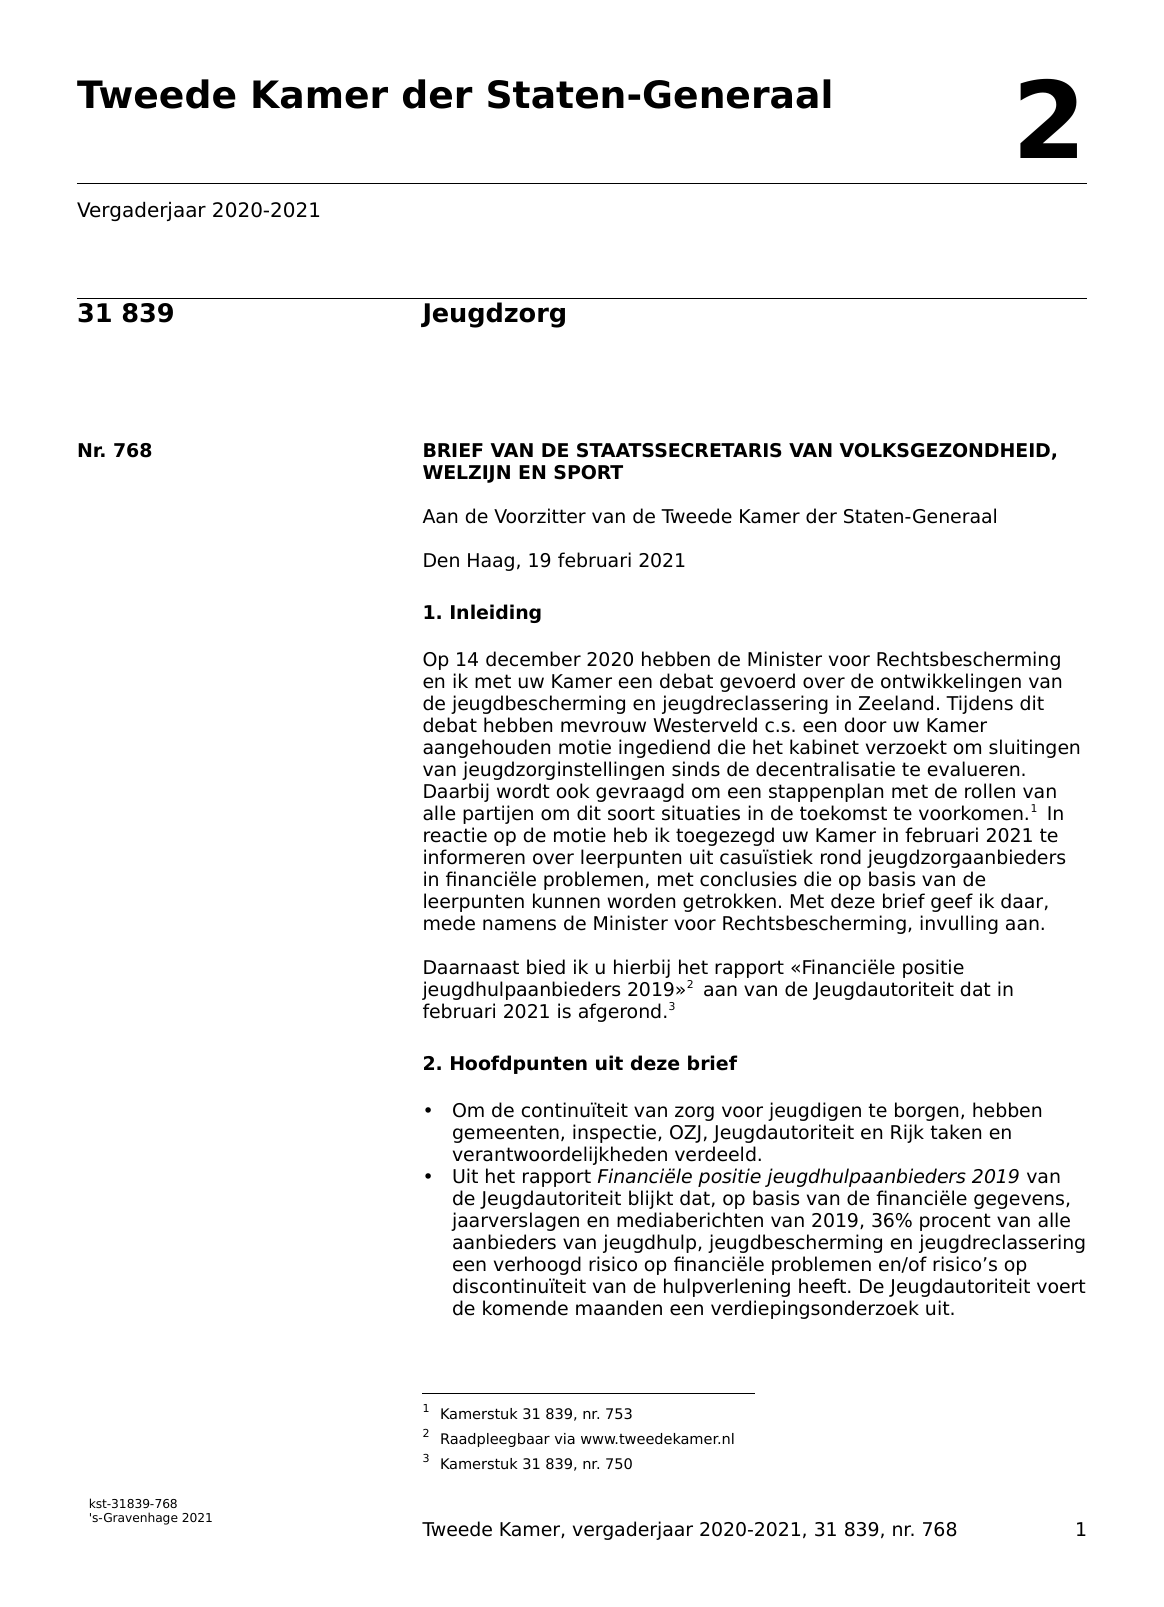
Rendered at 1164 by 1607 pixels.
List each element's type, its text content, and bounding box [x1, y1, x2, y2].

text Raadpleegbaar via www.tweedekamer.nl [422, 1427, 1087, 1449]
table_header 2 [886, 59, 1087, 183]
text Den Haag, 19 februari 2021 [422, 550, 1087, 572]
text Op 14 december 2020 hebben de Minister voor Rechtsbescherming en ik met uw Kamer een debat gevoerd over de ontwikkelingen van de jeugdbescherming en jeugdreclassering in Zeeland. Tijdens dit debat hebben mevrouw Westerveld c.s. een door uw Kamer aangehouden motie ingediend die het kabinet verzoekt om sluitingen van jeugdzorginstellingen sinds de decentralisatie te evalueren. Daarbij wordt ook gevraagd om een stappenplan met de rollen van alle partijen om dit soort situaties in de toekomst te voorkomen. In reactie op de motie heb ik toegezegd uw Kamer in februari 2021 te informeren over leerpunten uit casuïstiek rond jeugdzorgaanbieders in financiële problemen, met conclusies die op basis van de leerpunten kunnen worden getrokken. Met deze brief geef ik daar, mede namens de Minister voor Rechtsbescherming, invulling aan. [422, 649, 1087, 935]
subtitle 1. Inleiding [422, 602, 1087, 624]
text Daarnaast bied ik u hierbij het rapport «Financiële positie jeugdhulpaanbieders 2019» aan van de Jeugdautoriteit dat in februari 2021 is afgerond. [422, 957, 1087, 1023]
table_header Tweede Kamer der Staten-Generaal [77, 59, 886, 183]
text 's-Gravenhage 2021 [88, 1511, 323, 1525]
subtitle Nr. 768 BRIEF VAN DE STAATSSECRETARIS VAN VOLKSGEZONDHEID, WELZIJN EN SPORT [77, 440, 1087, 484]
text • Uit het rapport Financiële positie jeugdhulpaanbieders 2019 van de Jeugdautoriteit blijkt dat, op basis van de financiële gegevens, jaarverslagen en mediaberichten van 2019, 36% procent van alle aanbieders van jeugdhulp, jeugdbescherming en jeugdreclassering een verhoogd risico op financiële problemen en/of risico’s op discontinuïteit van de hulpverlening heeft. De Jeugdautoriteit voert de komende maanden een verdiepingsonderzoek uit. [422, 1166, 1087, 1319]
subtitle 31 839 Jeugdzorg [77, 299, 1087, 329]
text Aan de Voorzitter van de Tweede Kamer der Staten-Generaal [422, 506, 1087, 528]
subtitle 2. Hoofdpunten uit deze brief [422, 1053, 1087, 1075]
text kst-31839-768 [88, 1497, 323, 1511]
table_cell Vergaderjaar 2020-2021 [77, 184, 1087, 298]
text • Om de continuïteit van zorg voor jeugdigen te borgen, hebben gemeenten, inspectie, OZJ, Jeugdautoriteit en Rijk taken en verantwoordelijkheden verdeeld. [422, 1100, 1087, 1166]
text Kamerstuk 31 839, nr. 753 [422, 1402, 1087, 1424]
text Kamerstuk 31 839, nr. 750 [422, 1452, 1087, 1474]
